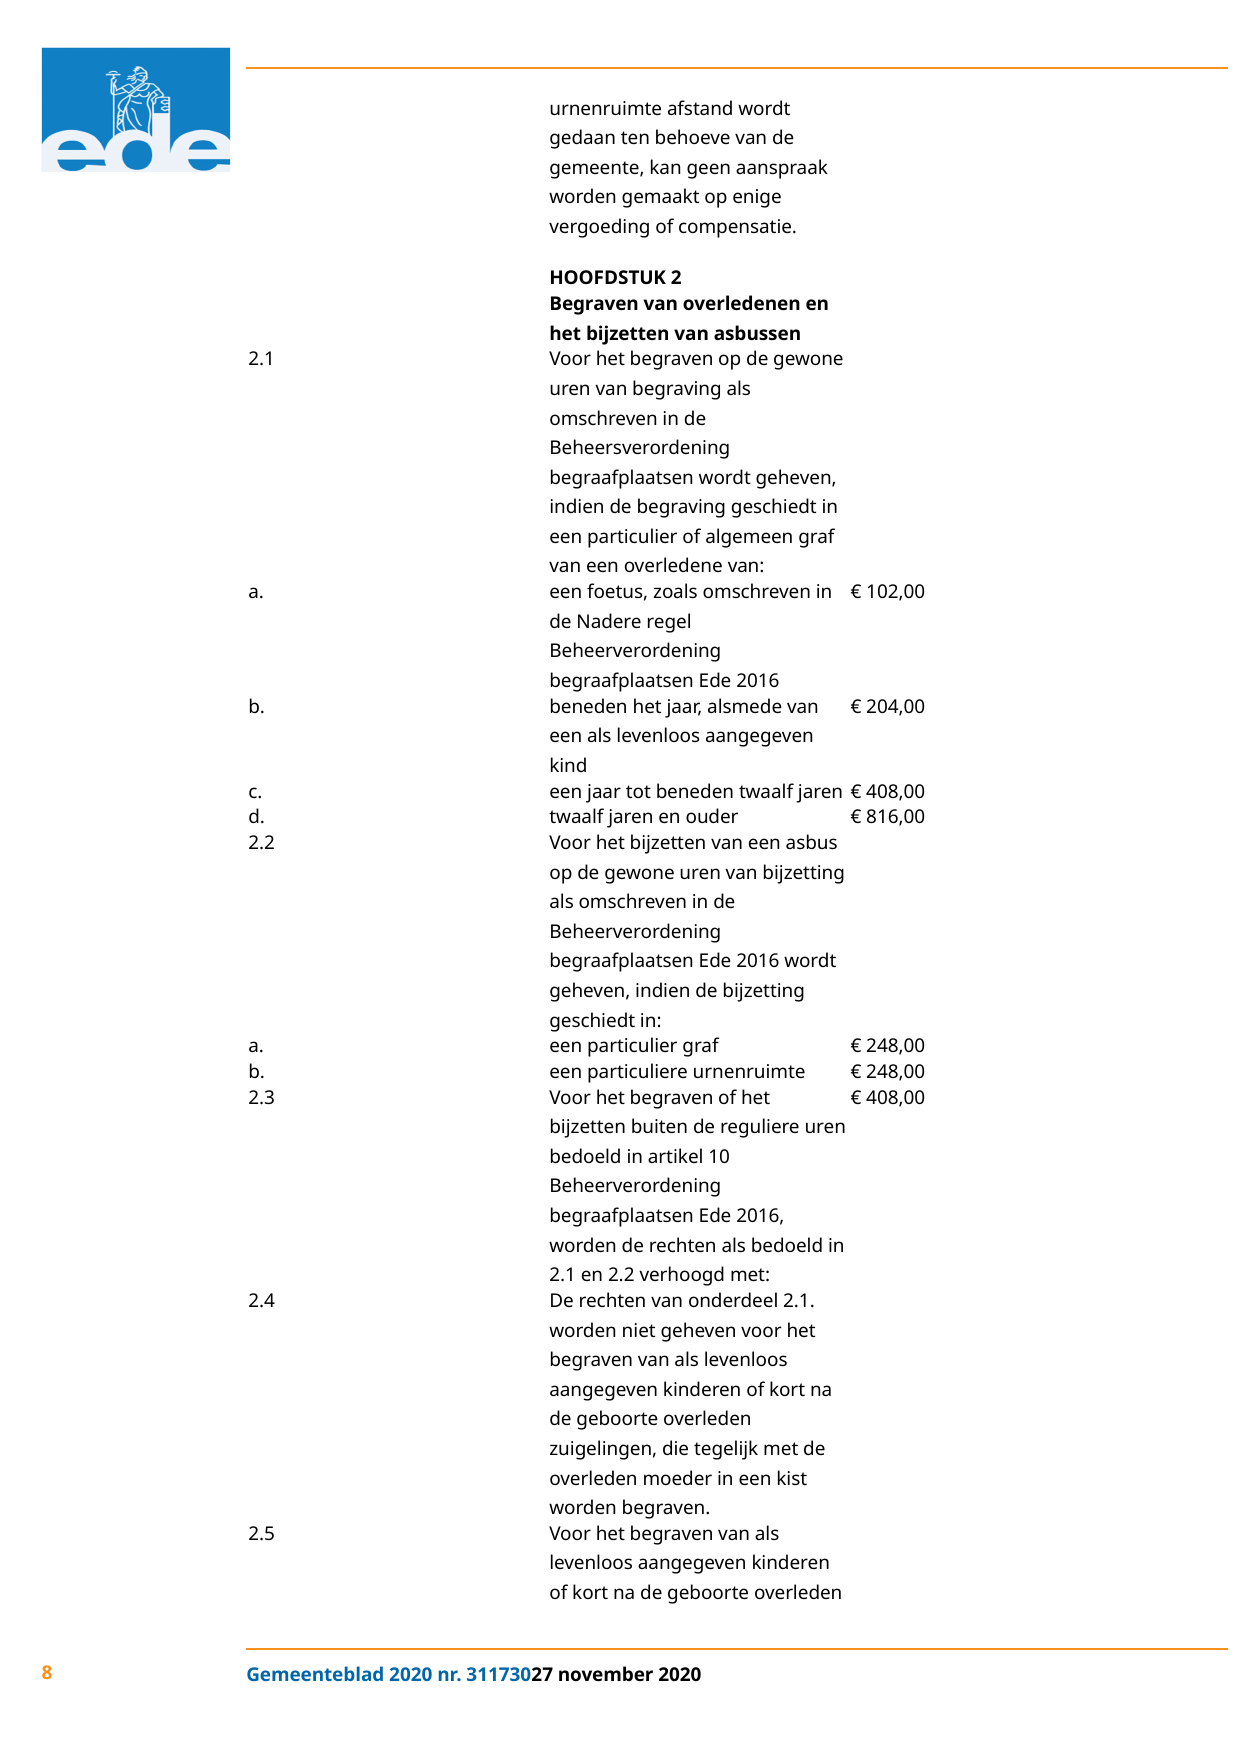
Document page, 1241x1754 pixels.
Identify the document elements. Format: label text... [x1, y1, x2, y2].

table_cell [248, 265, 549, 290]
table_cell urnenruimte afstand wordt gedaan ten behoeve van de gemeente, kan geen aanspraak worden gemaakt op enige vergoeding of compensatie. [549, 95, 850, 239]
table_cell Begraven van overledenen en het bijzetten van asbussen [549, 290, 850, 346]
table_cell a. [248, 1033, 549, 1058]
table_cell HOOFDSTUK 2 [549, 265, 850, 290]
table_cell 2.5 [248, 1520, 549, 1605]
table_cell Voor het begraven op de gewone uren van begraving als omschreven in de Beheersverordening begraafplaatsen wordt geheven, indien de begraving geschiedt in een particulier of algemeen graf van een overledene van: [549, 346, 850, 578]
table_cell € 204,00 [850, 693, 1152, 778]
table_cell [850, 1287, 1152, 1520]
table_cell [850, 829, 1152, 1032]
table_cell een jaar tot beneden twaalf jaren [549, 778, 850, 803]
table_cell [248, 95, 549, 239]
table_cell [850, 346, 1152, 578]
table_cell Voor het bijzetten van een asbus op de gewone uren van bijzetting als omschreven in de Beheerverordening begraafplaatsen Ede 2016 wordt geheven, indien de bijzetting geschiedt in: [549, 829, 850, 1032]
table_cell een particulier graf [549, 1033, 850, 1058]
table_cell c. [248, 778, 549, 803]
table_cell a. [248, 579, 549, 693]
table_cell [248, 290, 549, 346]
table_cell een particuliere urnenruimte [549, 1058, 850, 1084]
table_cell beneden het jaar, alsmede van een als levenloos aangegeven kind [549, 693, 850, 778]
table_cell [850, 95, 1152, 239]
table_cell twaalf jaren en ouder [549, 804, 850, 829]
table_cell € 248,00 [850, 1033, 1152, 1058]
table_cell Voor het begraven van als levenloos aangegeven kinderen of kort na de geboorte overleden [549, 1520, 850, 1605]
table_cell b. [248, 693, 549, 778]
table_cell € 248,00 [850, 1058, 1152, 1084]
table_cell 2.2 [248, 829, 549, 1032]
table_cell De rechten van onderdeel 2.1. worden niet geheven voor het begraven van als levenloos aangegeven kinderen of kort na de geboorte overleden zuigelingen, die tegelijk met de overleden moeder in een kist worden begraven. [549, 1287, 850, 1520]
table_cell € 408,00 [850, 1084, 1152, 1287]
table_cell [549, 239, 850, 264]
table_cell € 408,00 [850, 778, 1152, 803]
table_cell Voor het begraven of het bijzetten buiten de reguliere uren bedoeld in artikel 10 Beheerverordening begraafplaatsen Ede 2016, worden de rechten als bedoeld in 2.1 en 2.2 verhoogd met: [549, 1084, 850, 1287]
table_cell € 816,00 [850, 804, 1152, 829]
table_cell € 102,00 [850, 579, 1152, 693]
table_cell [850, 265, 1152, 290]
table_cell [850, 290, 1152, 346]
table_cell b. [248, 1058, 549, 1084]
table_cell 2.4 [248, 1287, 549, 1520]
table_cell een foetus, zoals omschreven in de Nadere regel Beheerverordening begraafplaatsen Ede 2016 [549, 579, 850, 693]
table_cell 2.3 [248, 1084, 549, 1287]
table_cell 2.1 [248, 346, 549, 578]
table_cell [248, 239, 549, 264]
table_cell [850, 239, 1152, 264]
picture [41, 47, 231, 172]
table_cell [850, 1520, 1152, 1605]
table_cell d. [248, 804, 549, 829]
